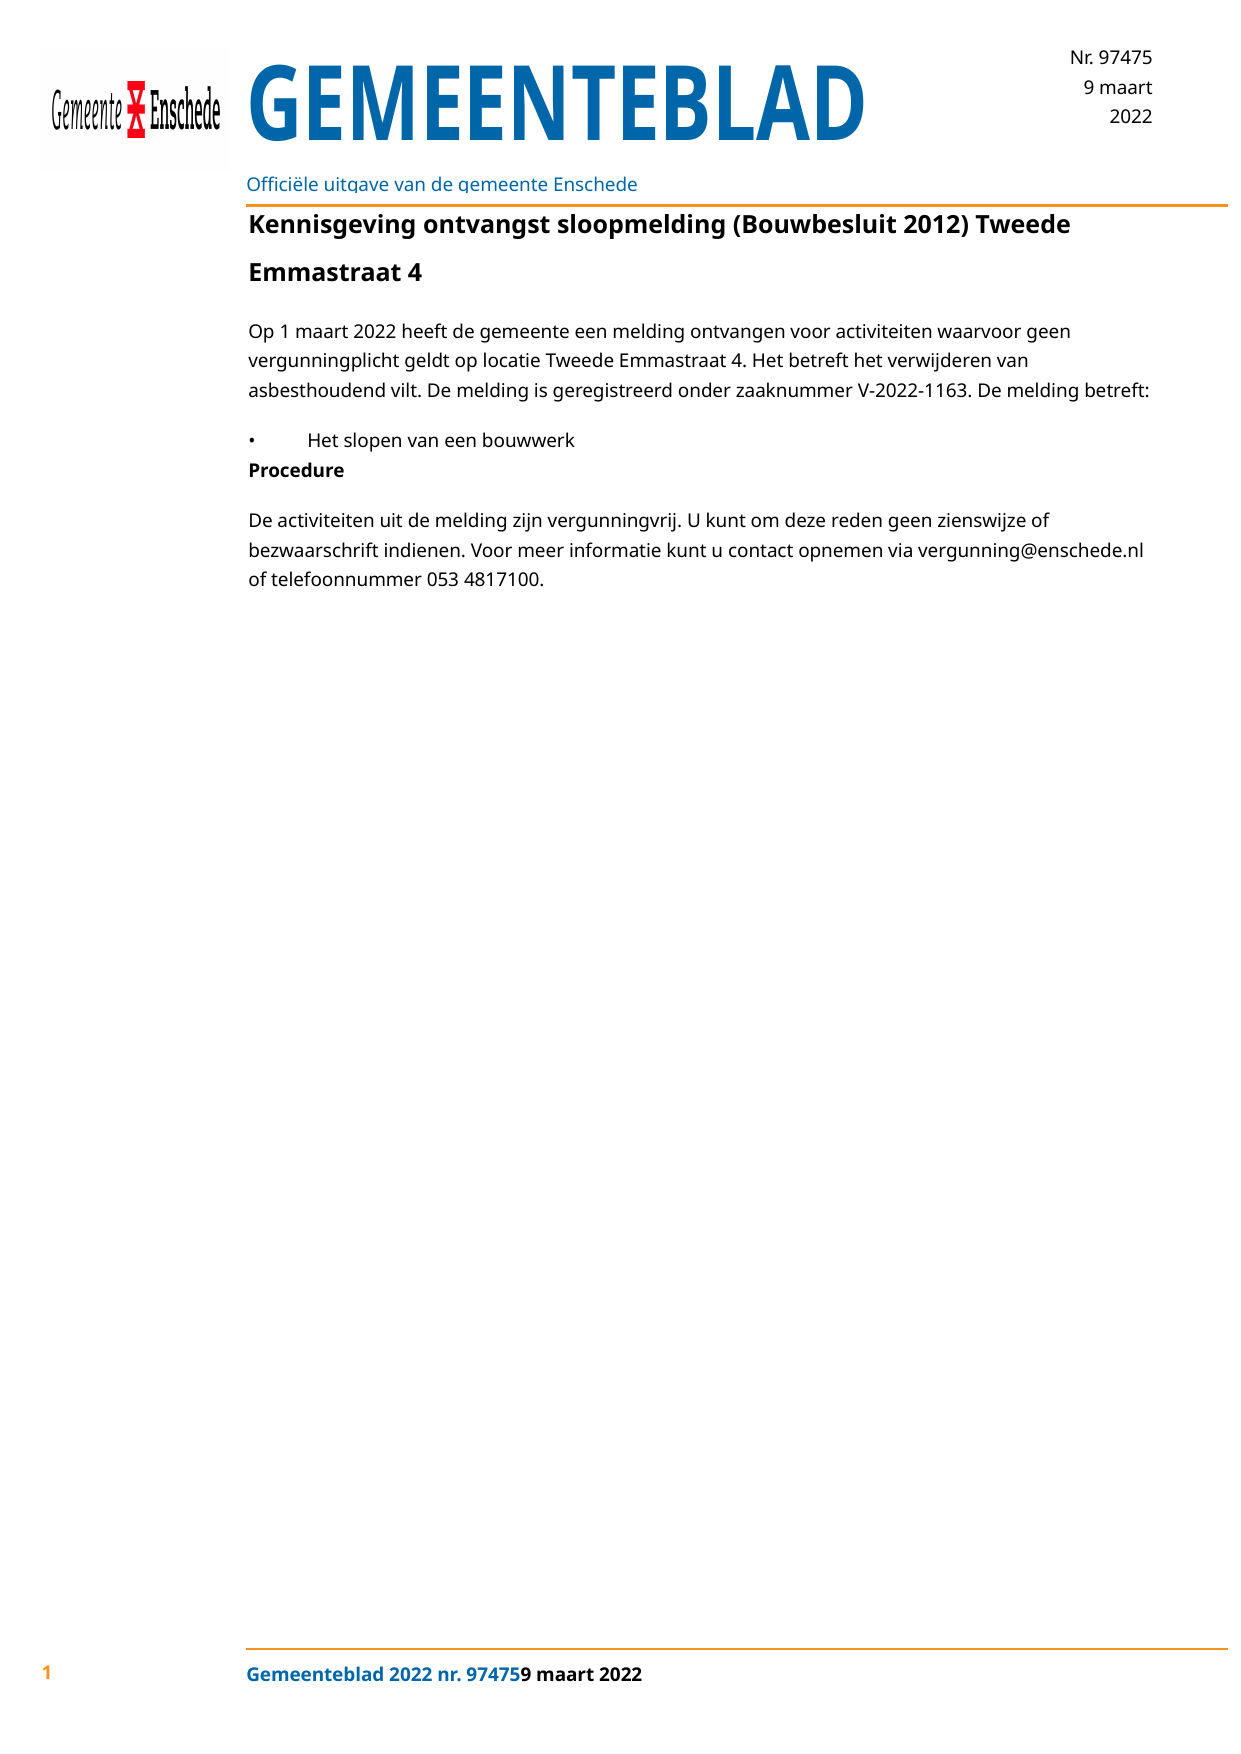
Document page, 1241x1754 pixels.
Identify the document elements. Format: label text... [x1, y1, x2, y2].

text Op 1 maart 2022 heeft de gemeente een melding ontvangen voor activiteiten waarvoor geen vergunningplicht geldt op locatie Tweede Emmastraat 4. Het betreft het verwijderen van asbesthoudend vilt. De melding is geregistreerd onder zaaknummer V-2022-1163. De melding betreft: [248, 318, 1152, 403]
picture [41, 47, 231, 172]
text Kennisgeving ontvangst sloopmelding (Bouwbesluit 2012) Tweede Emmastraat 4 [248, 207, 1152, 288]
text De activiteiten uit de melding zijn vergunningvrij. U kunt om deze reden geen zienswijze of bezwaarschrift indienen. Voor meer informatie kunt u contact opnemen via vergunning@enschede.nl of telefoonnummer 053 4817100. [248, 507, 1152, 592]
list Het slopen van een bouwwerk [248, 427, 1152, 453]
text Procedure [248, 457, 1152, 483]
